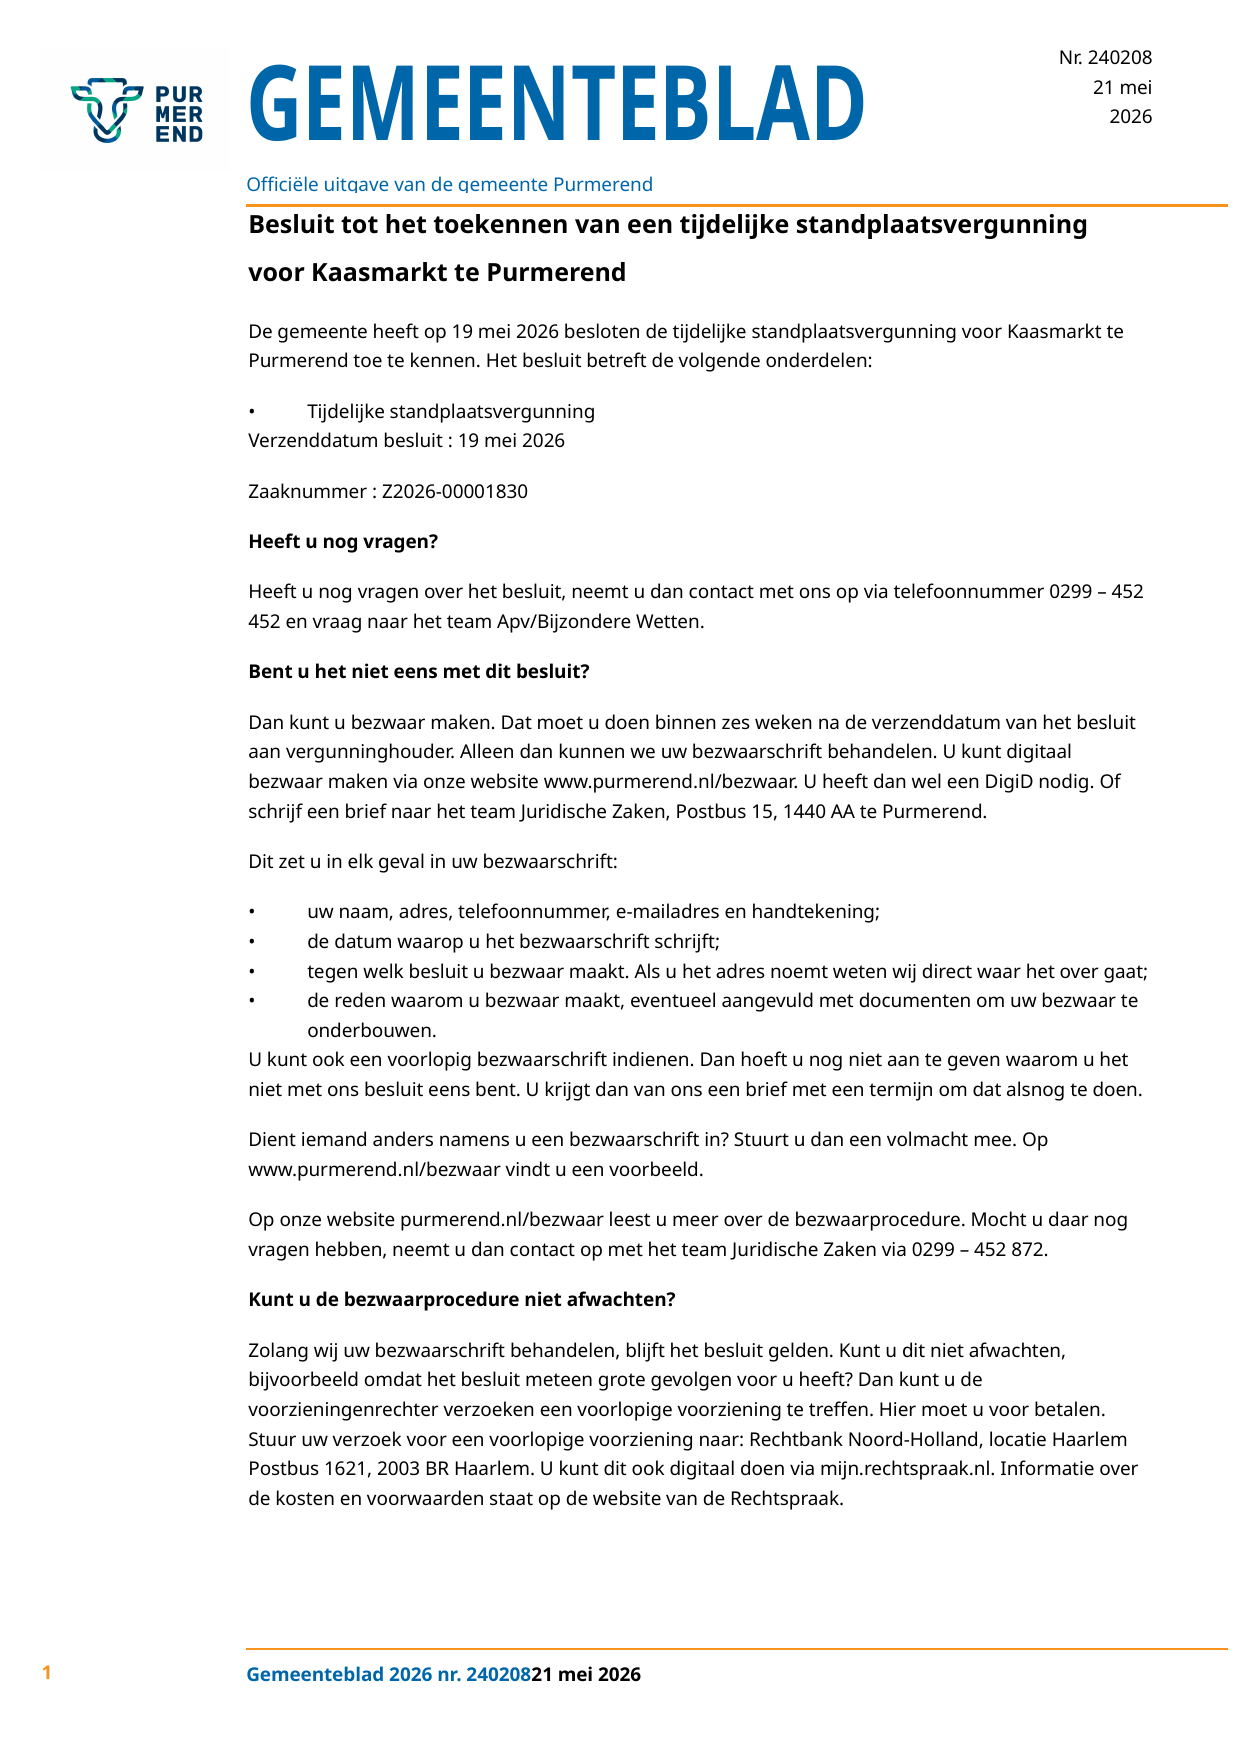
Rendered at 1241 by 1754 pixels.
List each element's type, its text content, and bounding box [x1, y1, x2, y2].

text Heeft u nog vragen? [248, 528, 1152, 554]
text Dan kunt u bezwaar maken. Dat moet u doen binnen zes weken na de verzenddatum van het besluit aan vergunninghouder. Alleen dan kunnen we uw bezwaarschrift behandelen. U kunt digitaal bezwaar maken via onze website www.purmerend.nl/bezwaar. U heeft dan wel een DigiD nodig. Of schrijf een brief naar het team Juridische Zaken, Postbus 15, 1440 AA te Purmerend. [248, 709, 1152, 824]
text Verzenddatum besluit : 19 mei 2026 [248, 427, 1152, 453]
text Zaaknummer : Z2026-00001830 [248, 478, 1152, 504]
list Tijdelijke standplaatsvergunning [248, 398, 1152, 424]
text Bent u het niet eens met dit besluit? [248, 659, 1152, 684]
text Dient iemand anders namens u een bezwaarschrift in? Stuurt u dan een volmacht mee. Op www.purmerend.nl/bezwaar vindt u een voorbeeld. [248, 1127, 1152, 1182]
text De gemeente heeft op 19 mei 2026 besloten de tijdelijke standplaatsvergunning voor Kaasmarkt te Purmerend toe te kennen. Het besluit betreft de volgende onderdelen: [248, 318, 1152, 373]
text Dit zet u in elk geval in uw bezwaarschrift: [248, 848, 1152, 874]
text Besluit tot het toekennen van een tijdelijke standplaatsvergunning voor Kaasmarkt te Purmerend [248, 207, 1152, 288]
list de reden waarom u bezwaar maakt, eventueel aangevuld met documenten om uw bezwaar te onderbouwen. [248, 987, 1152, 1043]
text Heeft u nog vragen over het besluit, neemt u dan contact met ons op via telefoonnummer 0299 – 452 452 en vraag naar het team Apv/Bijzondere Wetten. [248, 579, 1152, 634]
picture [41, 47, 231, 172]
text Zolang wij uw bezwaarschrift behandelen, blijft het besluit gelden. Kunt u dit niet afwachten, bijvoorbeeld omdat het besluit meteen grote gevolgen voor u heeft? Dan kunt u de voorzieningenrechter verzoeken een voorlopige voorziening te treffen. Hier moet u voor betalen. Stuur uw verzoek voor een voorlopige voorziening naar: Rechtbank Noord-Holland, locatie Haarlem Postbus 1621, 2003 BR Haarlem. U kunt dit ook digitaal doen via mijn.rechtspraak.nl. Informatie over de kosten en voorwaarden staat op de website van de Rechtspraak. [248, 1337, 1152, 1511]
list uw naam, adres, telefoonnummer, e-mailadres en handtekening; [248, 899, 1152, 924]
list tegen welk besluit u bezwaar maakt. Als u het adres noemt weten wij direct waar het over gaat; [248, 958, 1152, 984]
text U kunt ook een voorlopig bezwaarschrift indienen. Dan hoeft u nog niet aan te geven waarom u het niet met ons besluit eens bent. U krijgt dan van ons een brief met een termijn om dat alsnog te doen. [248, 1047, 1152, 1102]
list de datum waarop u het bezwaarschrift schrijft; [248, 928, 1152, 954]
text Kunt u de bezwaarprocedure niet afwachten? [248, 1287, 1152, 1312]
text Op onze website purmerend.nl/bezwaar leest u meer over de bezwaarprocedure. Mocht u daar nog vragen hebben, neemt u dan contact op met het team Juridische Zaken via 0299 – 452 872. [248, 1207, 1152, 1262]
